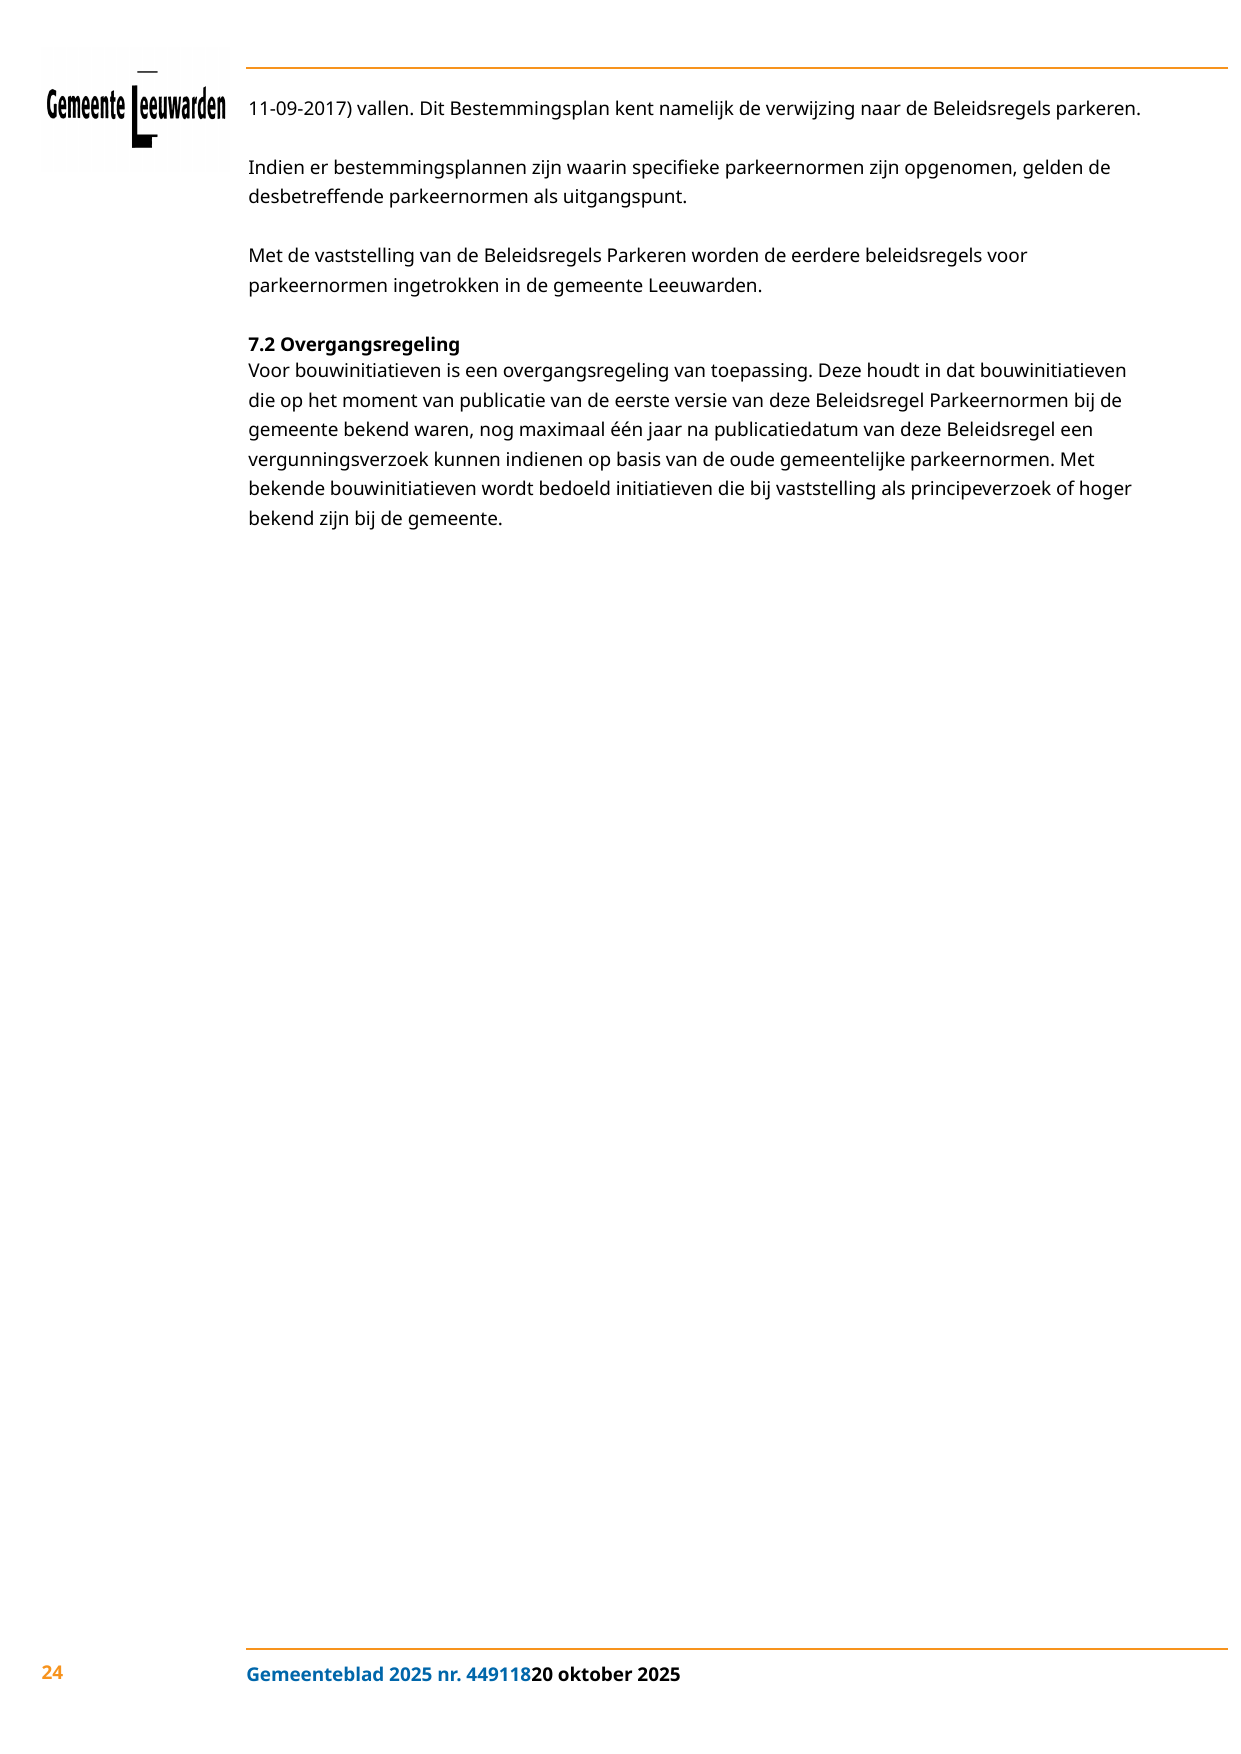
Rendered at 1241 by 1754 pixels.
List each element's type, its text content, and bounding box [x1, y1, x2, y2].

text Indien er bestemmingsplannen zijn waarin specifieke parkeernormen zijn opgenomen, gelden de desbetreffende parkeernormen als uitgangspunt. [248, 154, 1152, 209]
text Voor bouwinitiatieven is een overgangsregeling van toepassing. Deze houdt in dat bouwinitiatieven die op het moment van publicatie van de eerste versie van deze Beleidsregel Parkeernormen bij de gemeente bekend waren, nog maximaal één jaar na publicatiedatum van deze Beleidsregel een vergunningsverzoek kunnen indienen op basis van de oude gemeentelijke parkeernormen. Met bekende bouwinitiatieven wordt bedoeld initiatieven die bij vaststelling als principeverzoek of hoger bekend zijn bij de gemeente. [248, 357, 1152, 531]
picture [41, 47, 231, 172]
text 11-09-2017) vallen. Dit Bestemmingsplan kent namelijk de verwijzing naar de Beleidsregels parkeren. [248, 95, 1152, 121]
text Met de vaststelling van de Beleidsregels Parkeren worden de eerdere beleidsregels voor parkeernormen ingetrokken in de gemeente Leeuwarden. [248, 243, 1152, 298]
text 7.2 Overgangsregeling [248, 331, 1152, 357]
